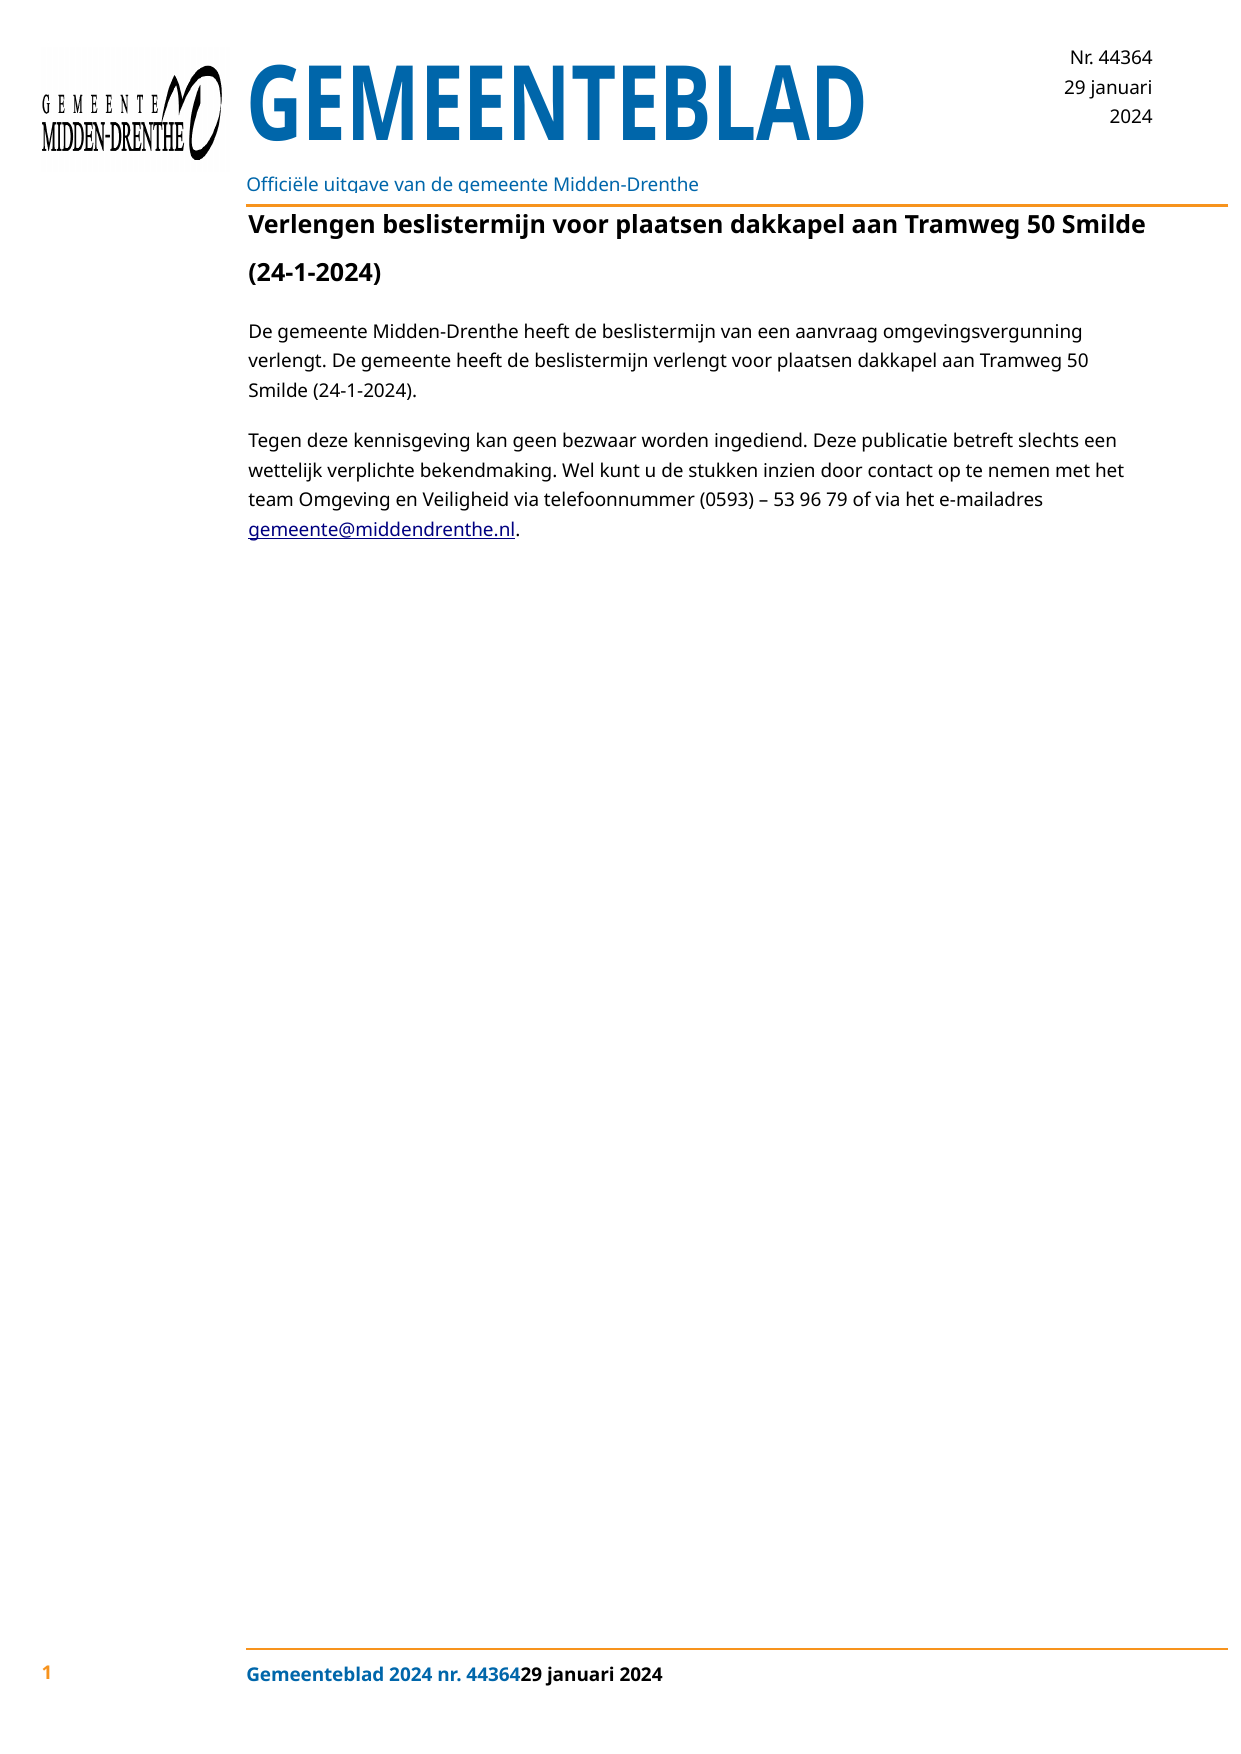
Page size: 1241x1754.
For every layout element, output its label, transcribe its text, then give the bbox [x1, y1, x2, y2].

text De gemeente Midden-Drenthe heeft de beslistermijn van een aanvraag omgevingsvergunning verlengt. De gemeente heeft de beslistermijn verlengt voor plaatsen dakkapel aan Tramweg 50 Smilde (24-1-2024). [248, 318, 1152, 403]
text Verlengen beslistermijn voor plaatsen dakkapel aan Tramweg 50 Smilde (24-1-2024) [248, 207, 1152, 288]
text Tegen deze kennisgeving kan geen bezwaar worden ingediend. Deze publicatie betreft slechts een wettelijk verplichte bekendmaking. Wel kunt u de stukken inzien door contact op te nemen met het team Omgeving en Veiligheid via telefoonnummer (0593) – 53 96 79 of via het e-mailadres gemeente@middendrenthe.nl. [248, 427, 1152, 542]
picture [41, 47, 231, 172]
